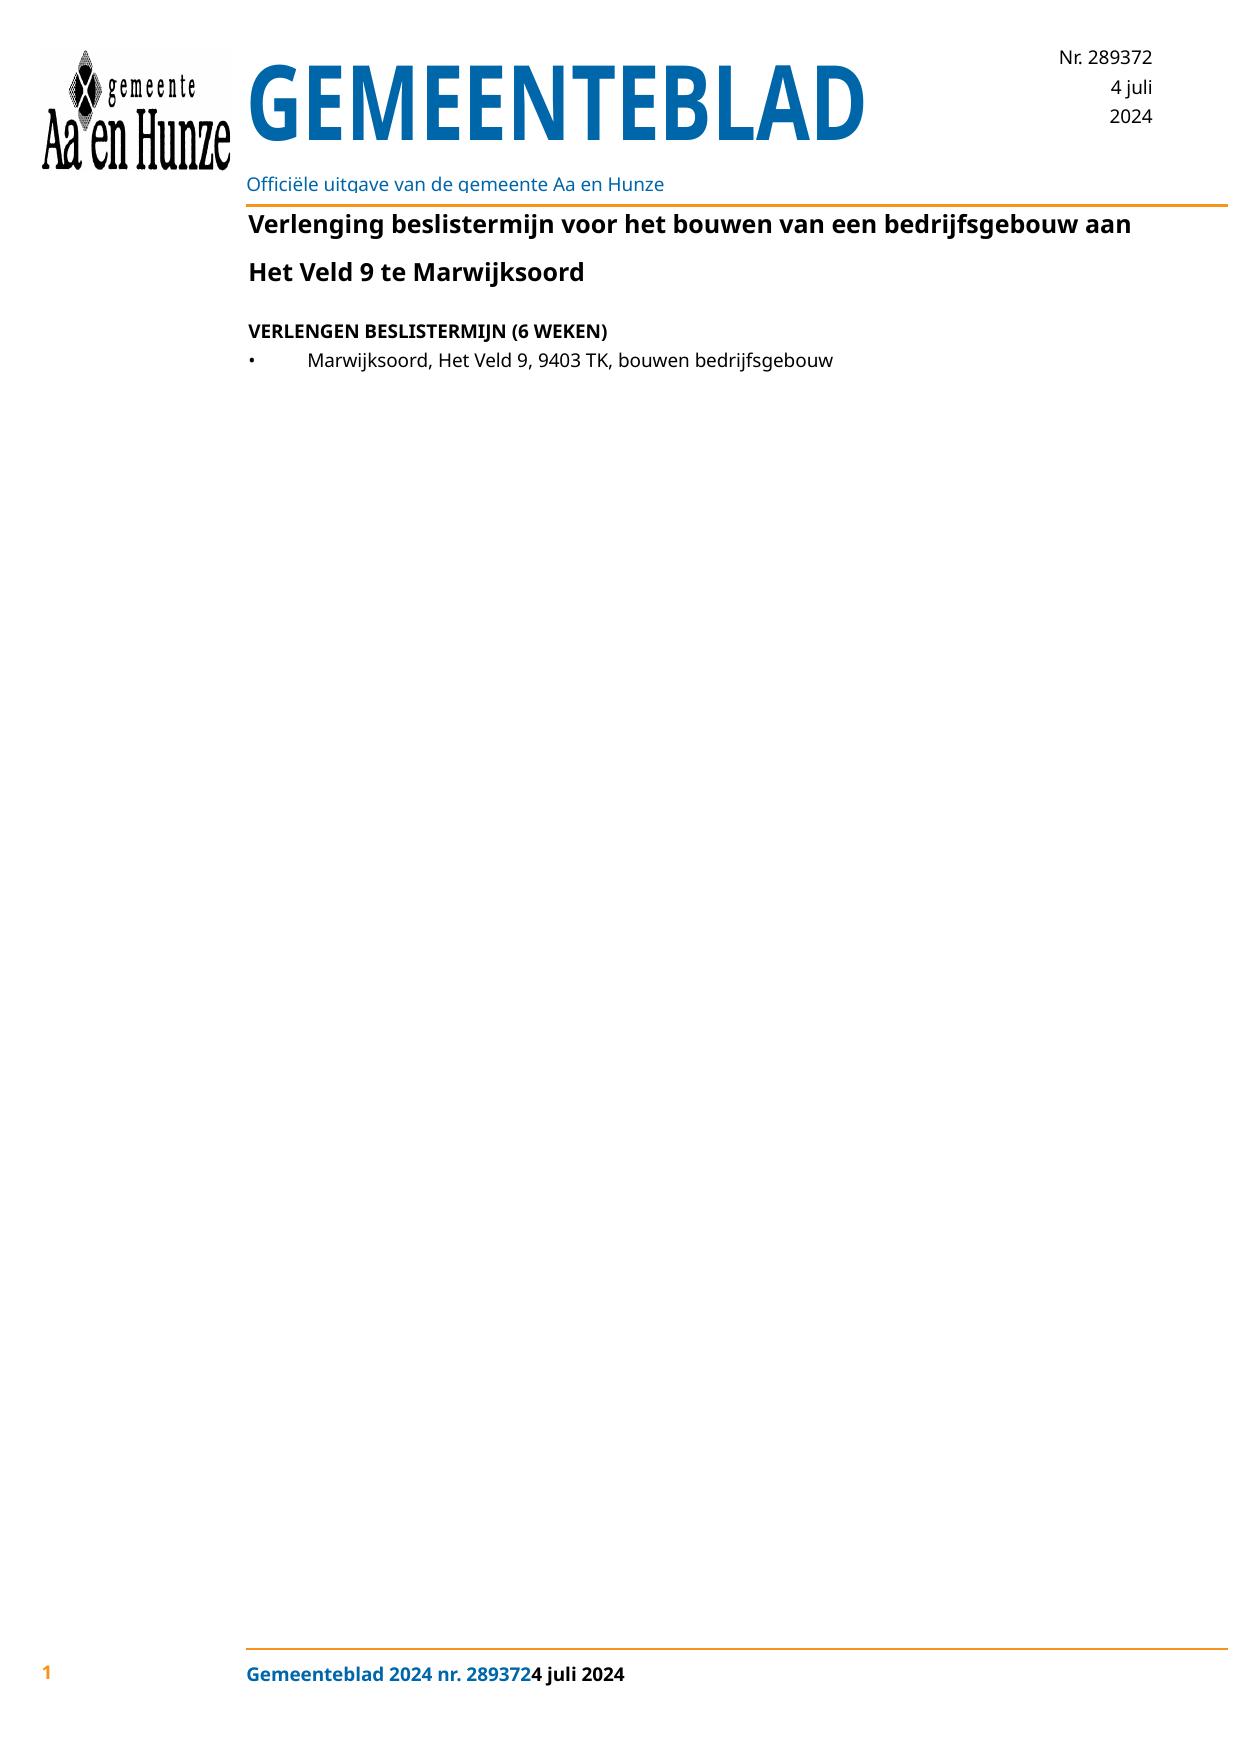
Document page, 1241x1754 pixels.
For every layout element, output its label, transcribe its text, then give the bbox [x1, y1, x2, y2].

text VERLENGEN BESLISTERMIJN (6 WEKEN) [248, 318, 1152, 344]
picture [41, 47, 231, 172]
list Marwijksoord, Het Veld 9, 9403 TK, bouwen bedrijfsgebouw [248, 347, 1152, 373]
text Verlenging beslistermijn voor het bouwen van een bedrijfsgebouw aan Het Veld 9 te Marwijksoord [248, 207, 1152, 288]
